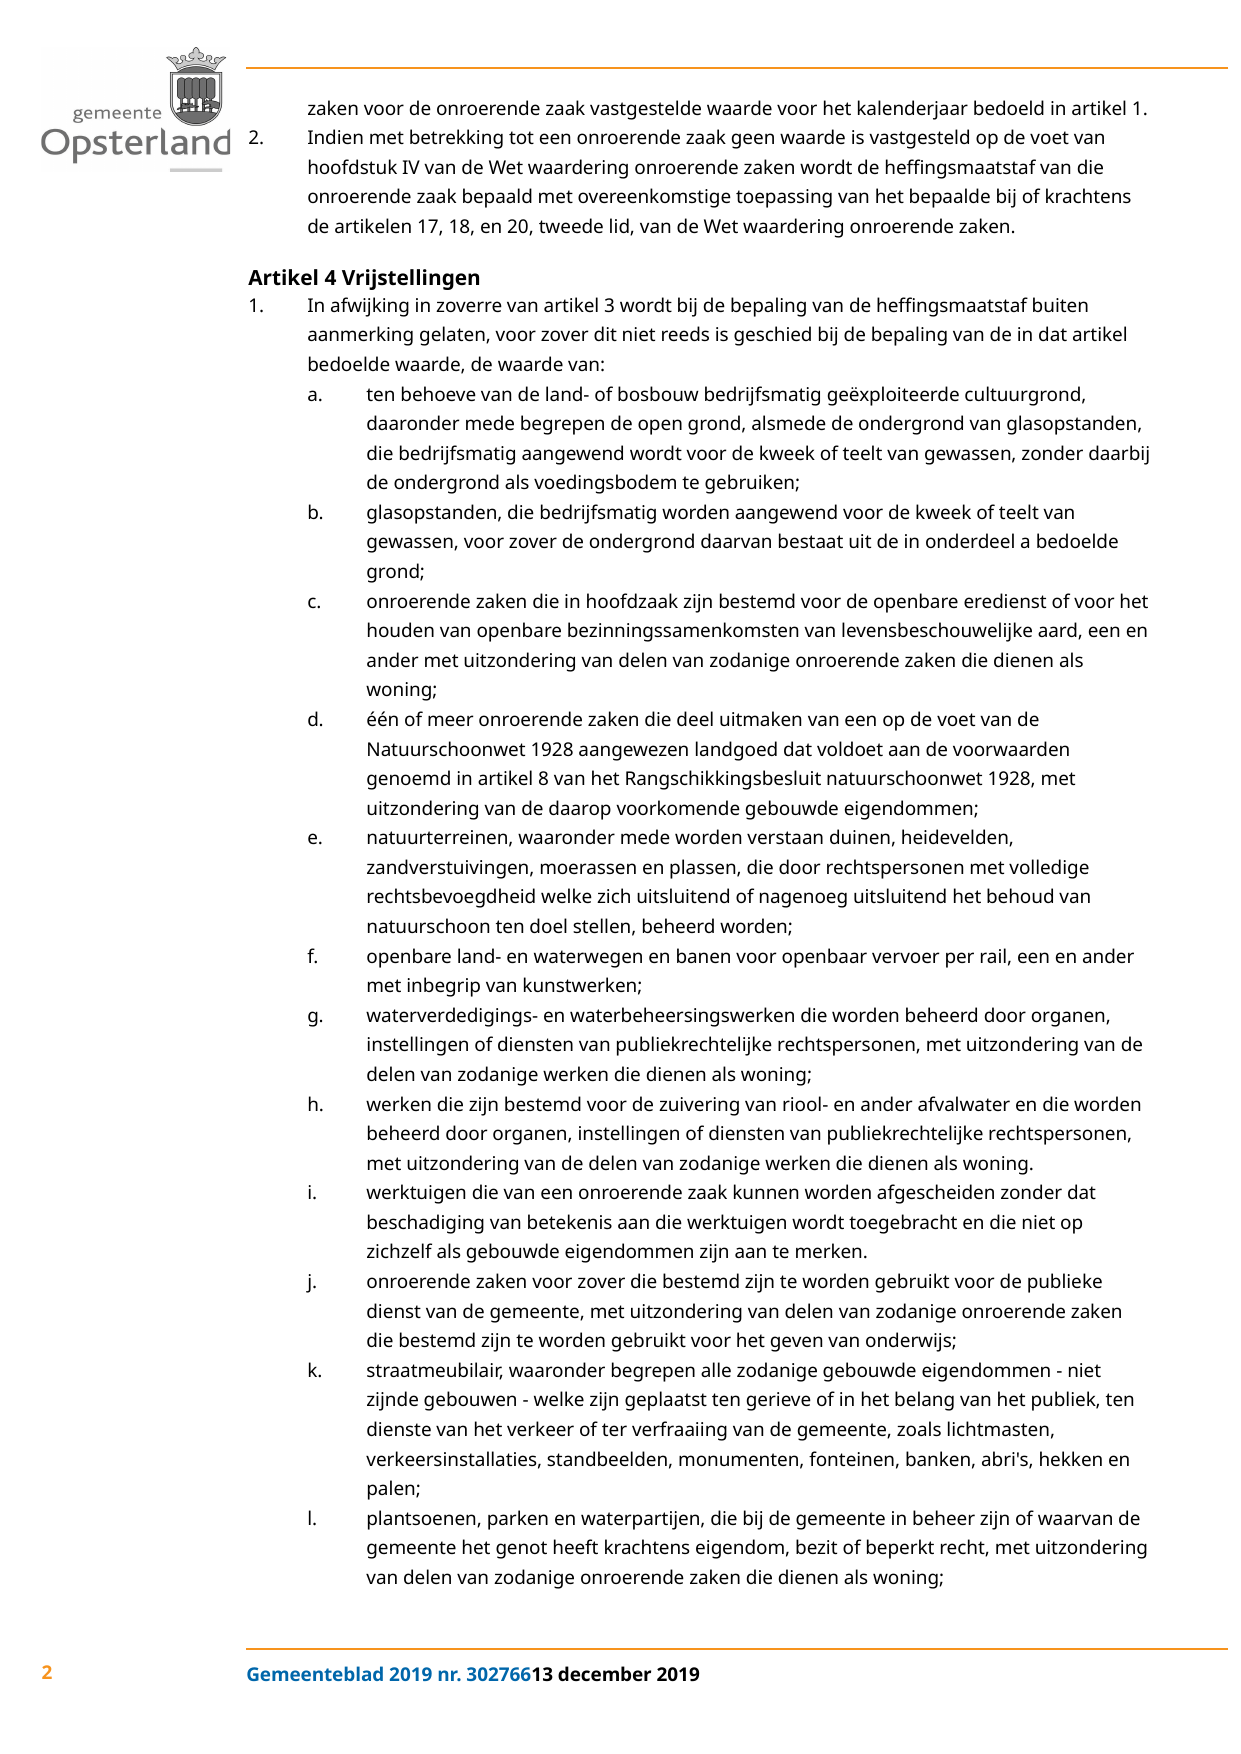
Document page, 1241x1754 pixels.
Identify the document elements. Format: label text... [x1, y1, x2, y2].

list ten behoeve van de land- of bosbouw bedrijfsmatig geëxploiteerde cultuurgrond, daaronder mede begrepen de open grond, alsmede de ondergrond van glasopstanden, die bedrijfsmatig aangewend wordt voor de kweek of teelt van gewassen, zonder daarbij de ondergrond als voedingsbodem te gebruiken; [307, 381, 1152, 495]
list één of meer onroerende zaken die deel uitmaken van een op de voet van de Natuurschoonwet 1928 aangewezen landgoed dat voldoet aan de voorwaarden genoemd in artikel 8 van het Rangschikkingsbesluit natuurschoonwet 1928, met uitzondering van de daarop voorkomende gebouwde eigendommen; [307, 706, 1152, 821]
list waterverdedigings- en waterbeheersingswerken die worden beheerd door organen, instellingen of diensten van publiekrechtelijke rechtspersonen, met uitzondering van de delen van zodanige werken die dienen als woning; [307, 1002, 1152, 1087]
list onroerende zaken die in hoofdzaak zijn bestemd voor de openbare eredienst of voor het houden van openbare bezinningssamenkomsten van levensbeschouwelijke aard, een en ander met uitzondering van delen van zodanige onroerende zaken die dienen als woning; [307, 588, 1152, 702]
list werktuigen die van een onroerende zaak kunnen worden afgescheiden zonder dat beschadiging van betekenis aan die werktuigen wordt toegebracht en die niet op zichzelf als gebouwde eigendommen zijn aan te merken. [307, 1179, 1152, 1264]
list openbare land- en waterwegen en banen voor openbaar vervoer per rail, een en ander met inbegrip van kunstwerken; [307, 943, 1152, 998]
list straatmeubilair, waaronder begrepen alle zodanige gebouwde eigendommen - niet zijnde gebouwen - welke zijn geplaatst ten gerieve of in het belang van het publiek, ten dienste van het verkeer of ter verfraaiing van de gemeente, zoals lichtmasten, verkeersinstallaties, standbeelden, monumenten, fonteinen, banken, abri's, hekken en palen; [307, 1357, 1152, 1501]
picture [41, 47, 231, 172]
list glasopstanden, die bedrijfsmatig worden aangewend voor de kweek of teelt van gewassen, voor zover de ondergrond daarvan bestaat uit de in onderdeel a bedoelde grond; [307, 499, 1152, 584]
list onroerende zaken voor zover die bestemd zijn te worden gebruikt voor de publieke dienst van de gemeente, met uitzondering van delen van zodanige onroerende zaken die bestemd zijn te worden gebruikt voor het geven van onderwijs; [307, 1268, 1152, 1353]
list werken die zijn bestemd voor de zuivering van riool- en ander afvalwater en die worden beheerd door organen, instellingen of diensten van publiekrechtelijke rechtspersonen, met uitzondering van de delen van zodanige werken die dienen als woning. [307, 1091, 1152, 1176]
list In afwijking in zoverre van artikel 3 wordt bij de bepaling van de heffingsmaatstaf buiten aanmerking gelaten, voor zover dit niet reeds is geschied bij de bepaling van de in dat artikel bedoelde waarde, de waarde van: [248, 292, 1152, 377]
list zaken voor de onroerende zaak vastgestelde waarde voor het kalenderjaar bedoeld in artikel 1. [248, 95, 1152, 121]
list plantsoenen, parken en waterpartijen, die bij de gemeente in beheer zijn of waarvan de gemeente het genot heeft krachtens eigendom, bezit of beperkt recht, met uitzondering van delen van zodanige onroerende zaken die dienen als woning; [307, 1505, 1152, 1590]
text Artikel 4 Vrijstellingen [248, 263, 1152, 292]
list Indien met betrekking tot een onroerende zaak geen waarde is vastgesteld op de voet van hoofdstuk IV van de Wet waardering onroerende zaken wordt de heffingsmaatstaf van die onroerende zaak bepaald met overeenkomstige toepassing van het bepaalde bij of krachtens de artikelen 17, 18, en 20, tweede lid, van de Wet waardering onroerende zaken. [248, 124, 1152, 239]
list natuurterreinen, waaronder mede worden verstaan duinen, heidevelden, zandverstuivingen, moerassen en plassen, die door rechtspersonen met volledige rechtsbevoegdheid welke zich uitsluitend of nagenoeg uitsluitend het behoud van natuurschoon ten doel stellen, beheerd worden; [307, 824, 1152, 939]
